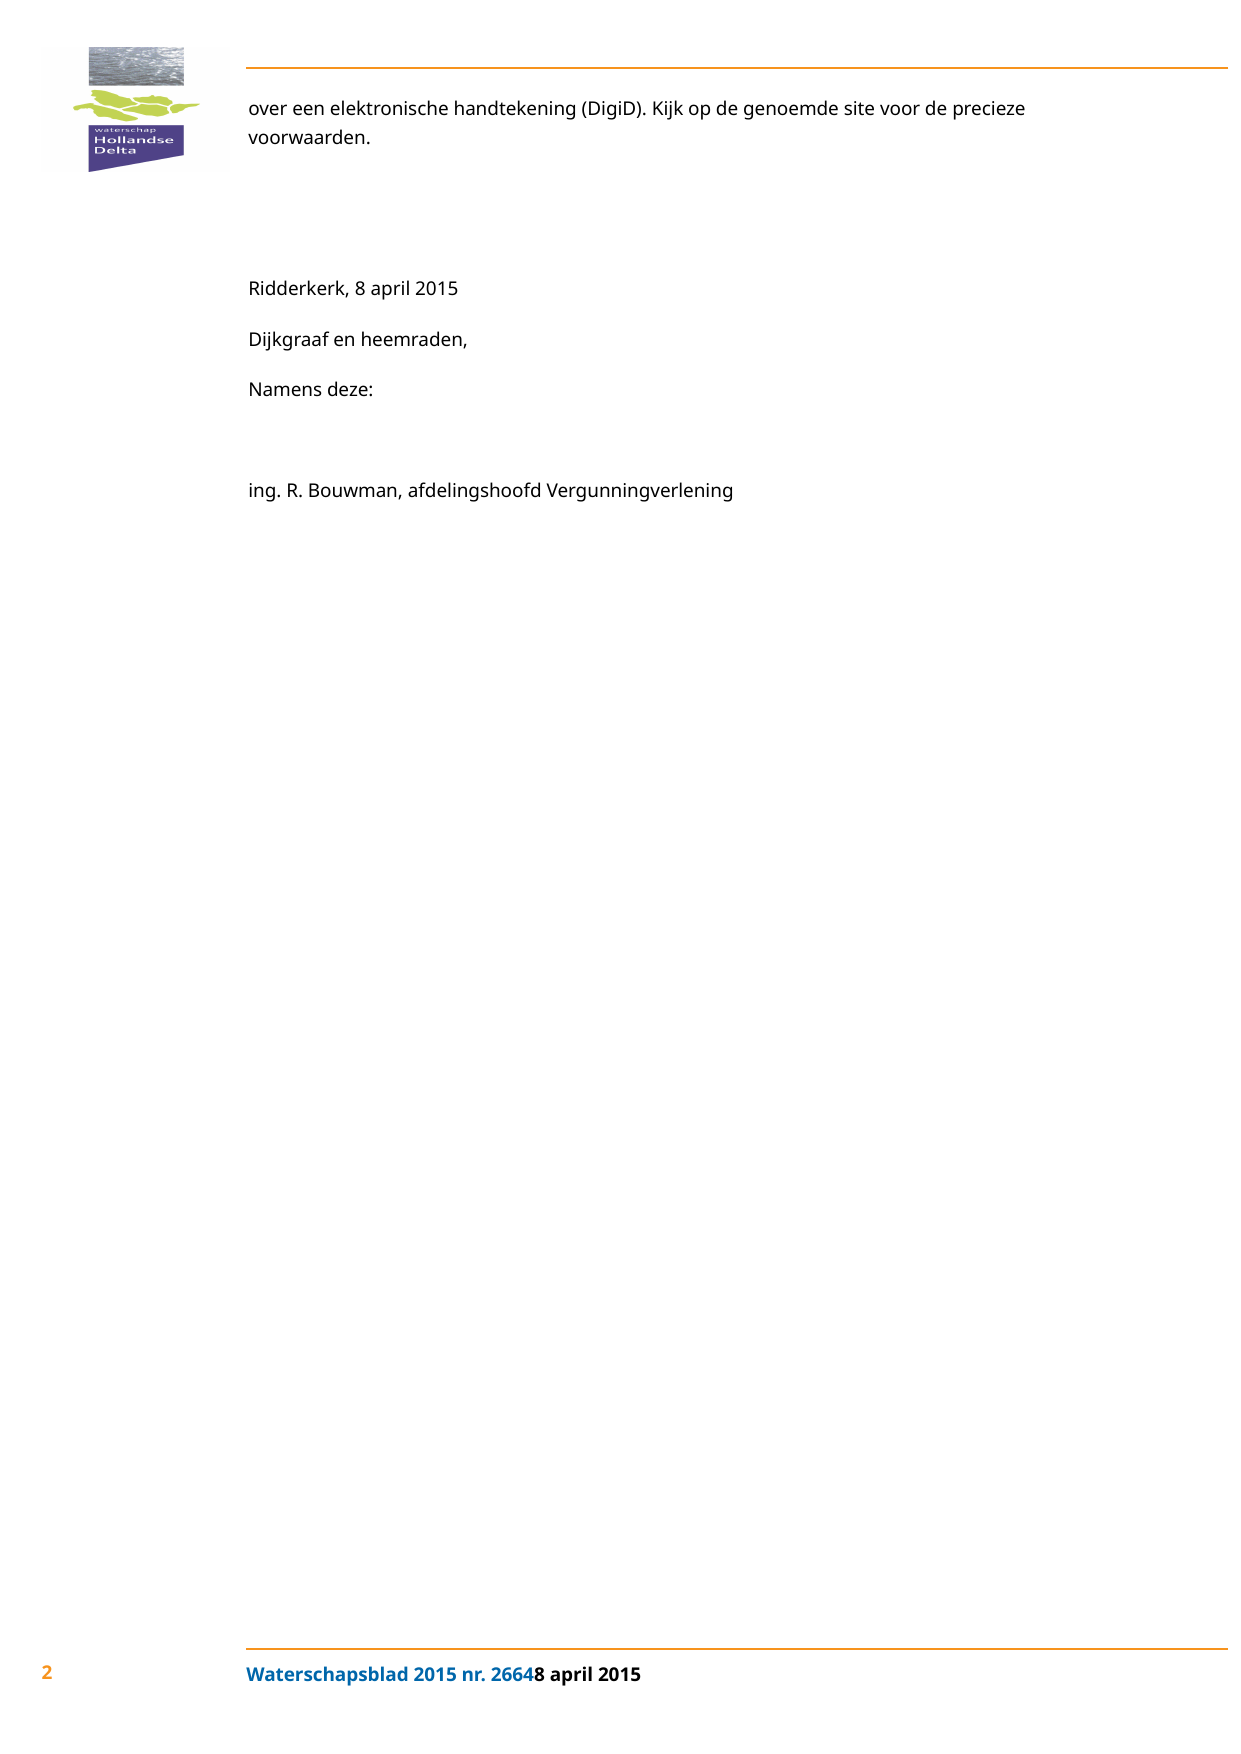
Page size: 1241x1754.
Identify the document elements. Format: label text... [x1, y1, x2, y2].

text ing. R. Bouwman, afdelingshoofd Vergunningverlening [248, 477, 1152, 503]
text Ridderkerk, 8 april 2015 [248, 276, 1152, 301]
text Dijkgraaf en heemraden, [248, 326, 1152, 352]
text Namens deze: [248, 376, 1152, 402]
picture [41, 47, 231, 172]
text over een elektronische handtekening (DigiD). Kijk op de genoemde site voor de precieze voorwaarden. [248, 95, 1152, 150]
